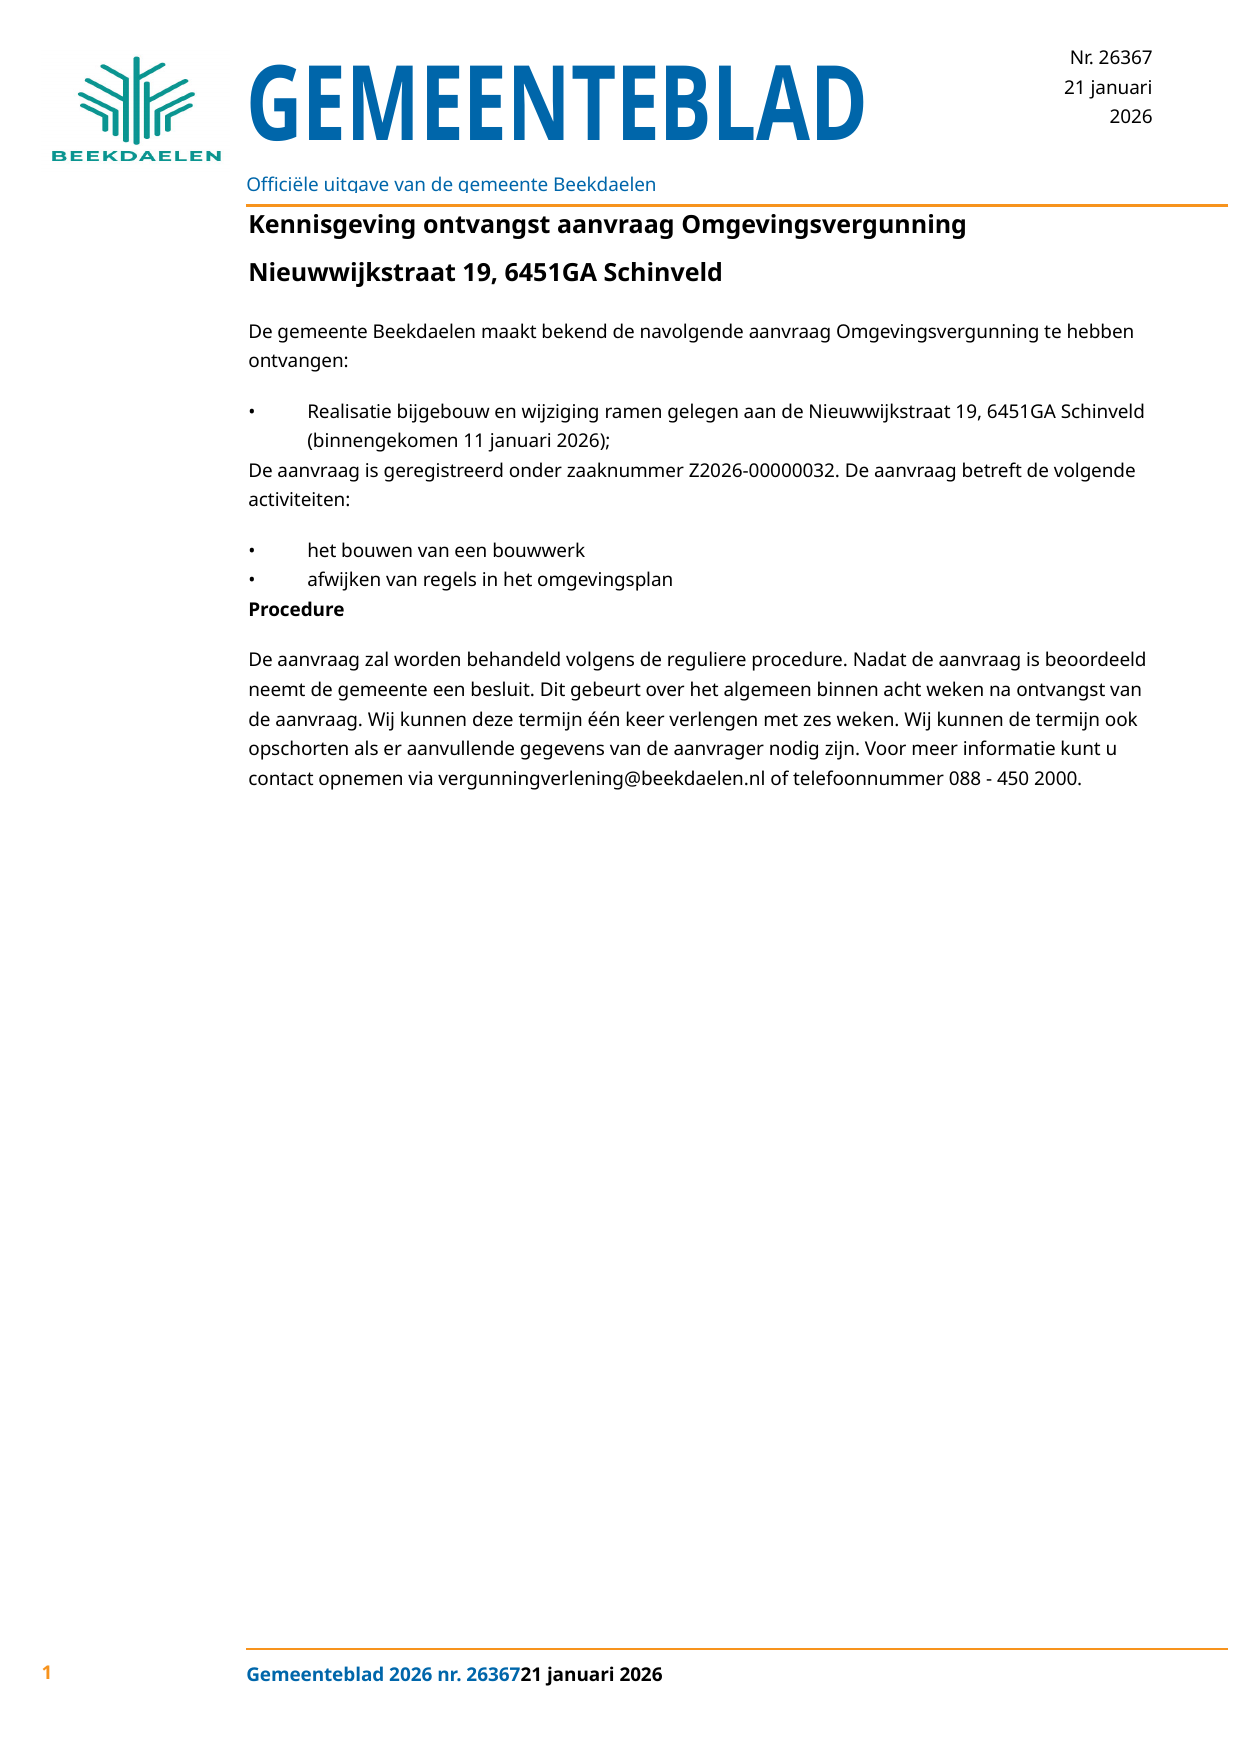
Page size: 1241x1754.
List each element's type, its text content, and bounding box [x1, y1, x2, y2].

text De gemeente Beekdaelen maakt bekend de navolgende aanvraag Omgevingsvergunning te hebben ontvangen: [248, 318, 1152, 373]
text De aanvraag zal worden behandeld volgens de reguliere procedure. Nadat de aanvraag is beoordeeld neemt de gemeente een besluit. Dit gebeurt over het algemeen binnen acht weken na ontvangst van de aanvraag. Wij kunnen deze termijn één keer verlengen met zes weken. Wij kunnen de termijn ook opschorten als er aanvullende gegevens van de aanvrager nodig zijn. Voor meer informatie kunt u contact opnemen via vergunningverlening@beekdaelen.nl of telefoonnummer 088 - 450 2000. [248, 647, 1152, 791]
list Realisatie bijgebouw en wijziging ramen gelegen aan de Nieuwwijkstraat 19, 6451GA Schinveld (binnengekomen 11 januari 2026); [248, 398, 1152, 453]
text Procedure [248, 596, 1152, 622]
list afwijken van regels in het omgevingsplan [248, 567, 1152, 592]
picture [41, 47, 231, 172]
list het bouwen van een bouwwerk [248, 537, 1152, 563]
text Kennisgeving ontvangst aanvraag Omgevingsvergunning Nieuwwijkstraat 19, 6451GA Schinveld [248, 207, 1152, 288]
text De aanvraag is geregistreerd onder zaaknummer Z2026-00000032. De aanvraag betreft de volgende activiteiten: [248, 457, 1152, 512]
